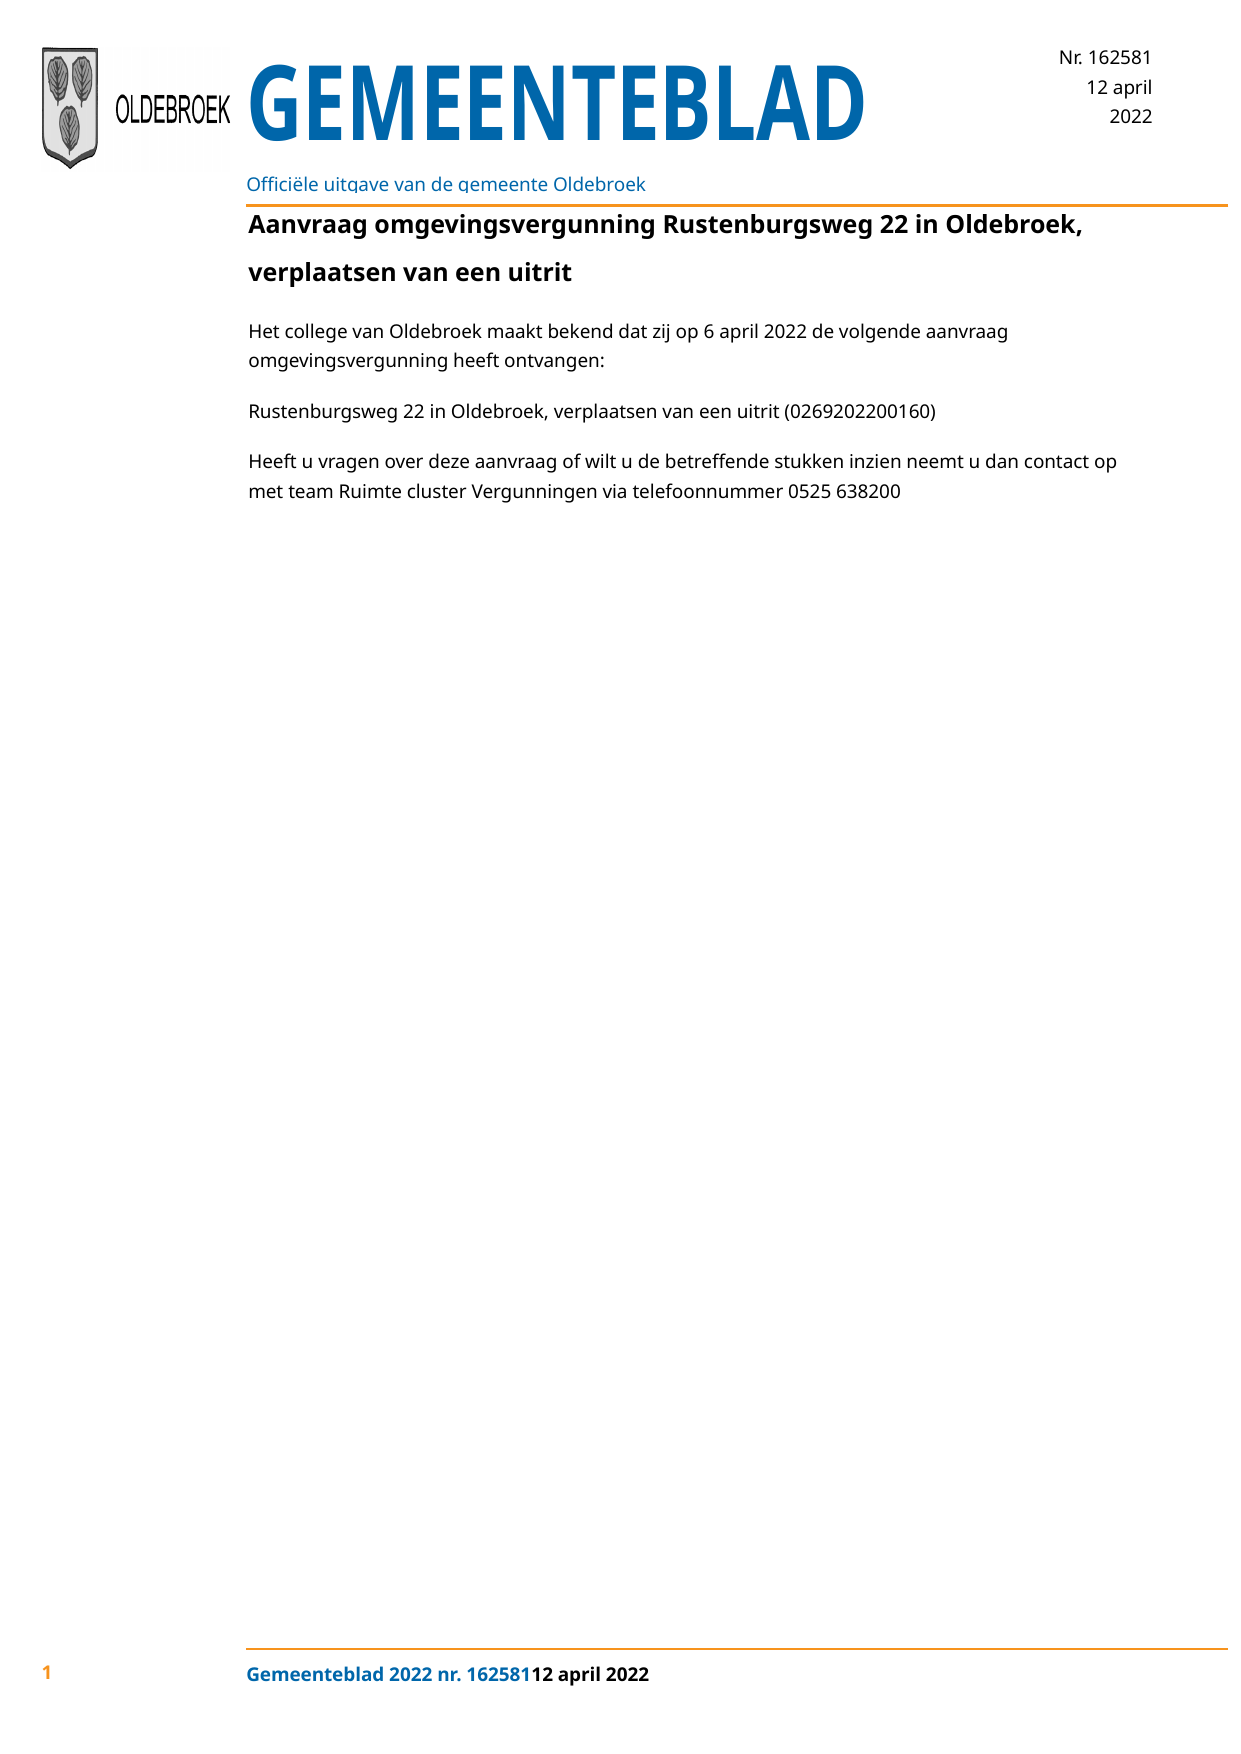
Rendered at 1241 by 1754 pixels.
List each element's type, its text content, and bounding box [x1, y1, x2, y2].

text Heeft u vragen over deze aanvraag of wilt u de betreffende stukken inzien neemt u dan contact op met team Ruimte cluster Vergunningen via telefoonnummer 0525 638200 [248, 448, 1152, 504]
text Aanvraag omgevingsvergunning Rustenburgsweg 22 in Oldebroek, verplaatsen van een uitrit [248, 207, 1152, 288]
text Het college van Oldebroek maakt bekend dat zij op 6 april 2022 de volgende aanvraag omgevingsvergunning heeft ontvangen: [248, 318, 1152, 373]
picture [41, 47, 231, 172]
text Rustenburgsweg 22 in Oldebroek, verplaatsen van een uitrit (0269202200160) [248, 398, 1152, 424]
